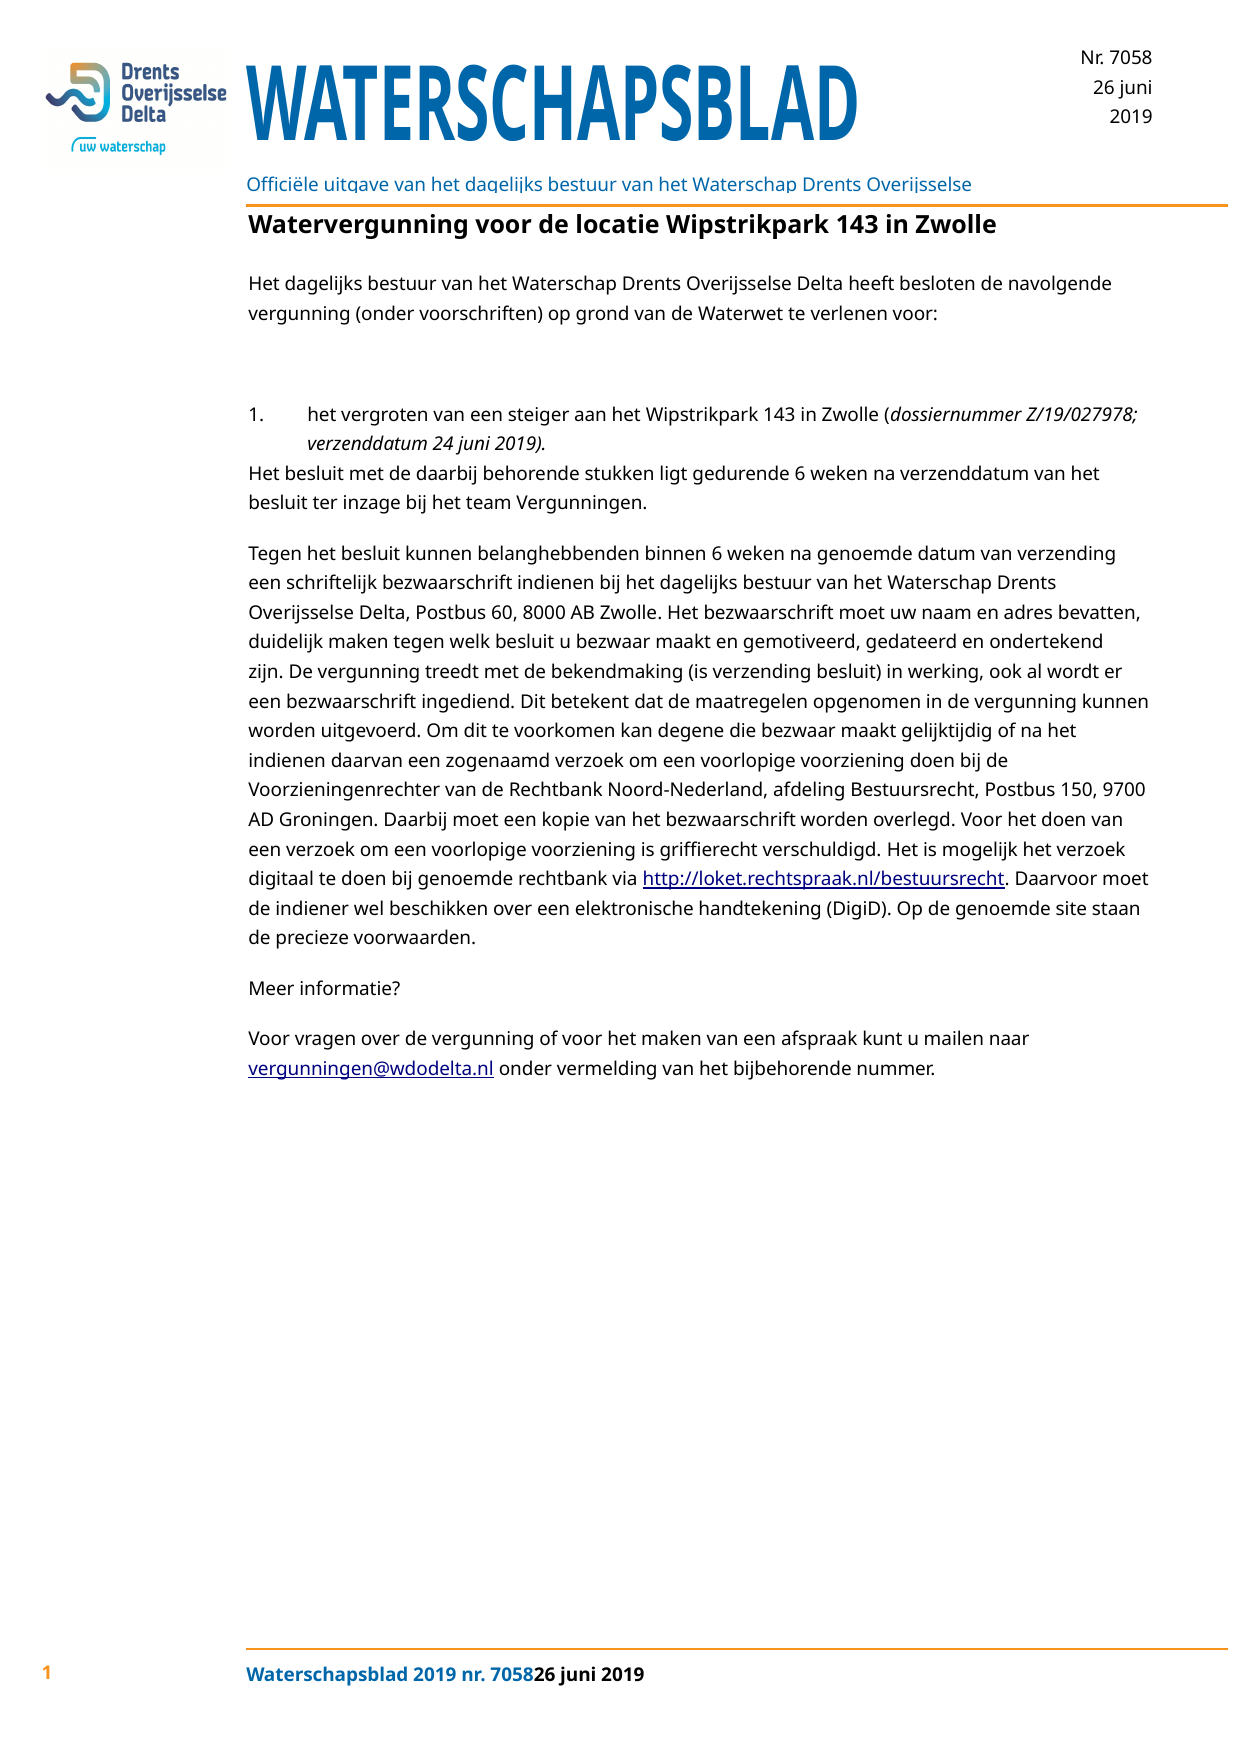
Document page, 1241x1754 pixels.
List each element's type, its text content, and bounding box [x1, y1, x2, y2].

picture [41, 47, 231, 172]
text Tegen het besluit kunnen belanghebbenden binnen 6 weken na genoemde datum van verzending een schriftelijk bezwaarschrift indienen bij het dagelijks bestuur van het Waterschap Drents Overijsselse Delta, Postbus 60, 8000 AB Zwolle. Het bezwaarschrift moet uw naam en adres bevatten, duidelijk maken tegen welk besluit u bezwaar maakt en gemotiveerd, gedateerd en ondertekend zijn. De vergunning treedt met de bekendmaking (is verzending besluit) in werking, ook al wordt er een bezwaarschrift ingediend. Dit betekent dat de maatregelen opgenomen in de vergunning kunnen worden uitgevoerd. Om dit te voorkomen kan degene die bezwaar maakt gelijktijdig of na het indienen daarvan een zogenaamd verzoek om een voorlopige voorziening doen bij de Voorzieningenrechter van de Rechtbank Noord-Nederland, afdeling Bestuursrecht, Postbus 150, 9700 AD Groningen. Daarbij moet een kopie van het bezwaarschrift worden overlegd. Voor het doen van een verzoek om een voorlopige voorziening is griffierecht verschuldigd. Het is mogelijk het verzoek digitaal te doen bij genoemde rechtbank via http://loket.rechtspraak.nl/bestuursrecht. Daarvoor moet de indiener wel beschikken over een elektronische handtekening (DigiD). Op de genoemde site staan de precieze voorwaarden. [248, 540, 1152, 950]
text Voor vragen over de vergunning of voor het maken van een afspraak kunt u mailen naar vergunningen@wdodelta.nl onder vermelding van het bijbehorende nummer. [248, 1025, 1152, 1081]
text Watervergunning voor de locatie Wipstrikpark 143 in Zwolle [248, 207, 1152, 241]
text Het besluit met de daarbij behorende stukken ligt gedurende 6 weken na verzenddatum van het besluit ter inzage bij het team Vergunningen. [248, 460, 1152, 515]
list het vergroten van een steiger aan het Wipstrikpark 143 in Zwolle (dossiernummer Z/19/027978; verzenddatum 24 juni 2019). [248, 401, 1152, 456]
text Het dagelijks bestuur van het Waterschap Drents Overijsselse Delta heeft besloten de navolgende vergunning (onder voorschriften) op grond van de Waterwet te verlenen voor: [248, 270, 1152, 326]
text Meer informatie? [248, 975, 1152, 1001]
